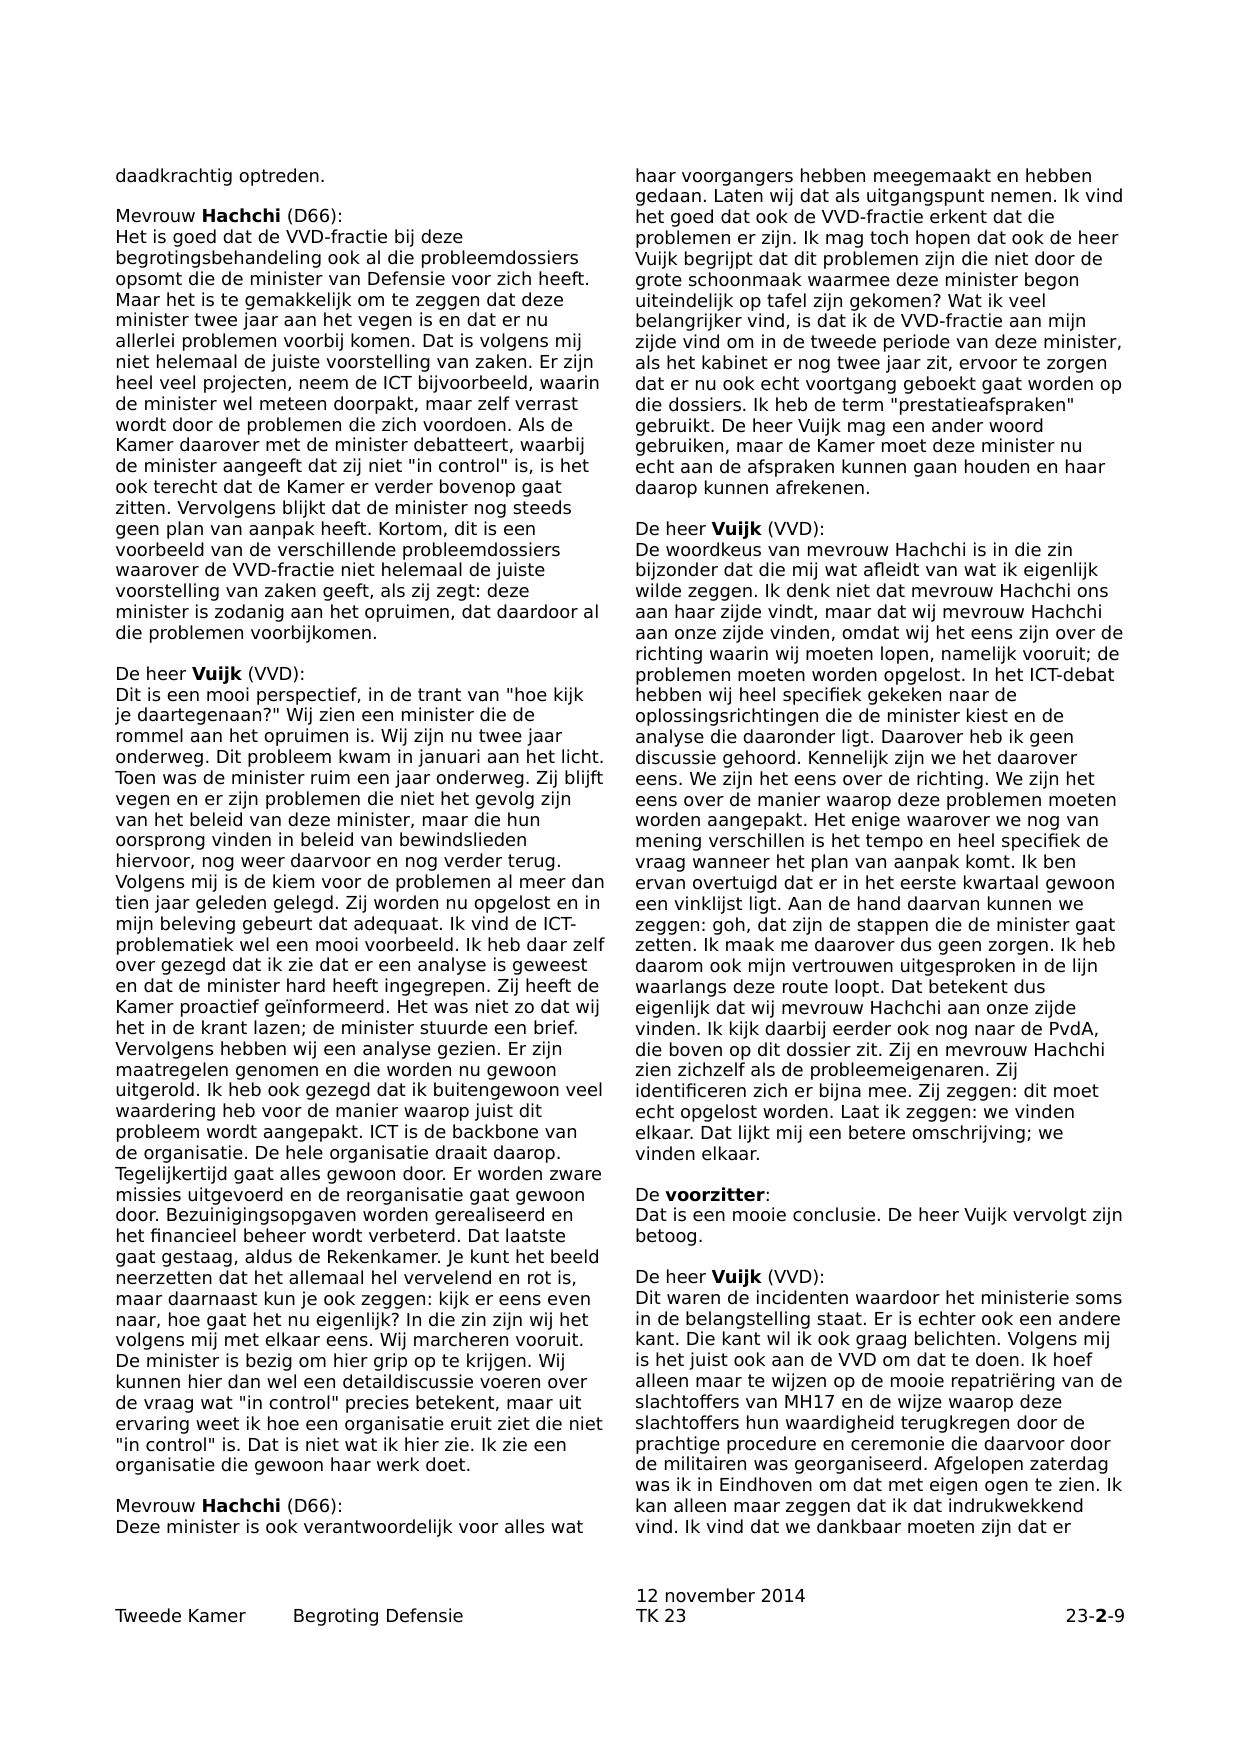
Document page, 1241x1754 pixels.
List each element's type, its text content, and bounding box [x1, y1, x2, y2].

text Dit is een mooi perspectief, in de trant van "hoe kijk je daartegenaan?" Wij zien een minister die de rommel aan het opruimen is. Wij zijn nu twee jaar onderweg. Dit probleem kwam in januari aan het licht. Toen was de minister ruim een jaar onderweg. Zij blijft vegen en er zijn problemen die niet het gevolg zijn van het beleid van deze minister, maar die hun oorsprong vinden in beleid van bewindslieden hiervoor, nog weer daarvoor en nog verder terug. Volgens mij is de kiem voor de problemen al meer dan tien jaar geleden gelegd. Zij worden nu opgelost en in mijn beleving gebeurt dat adequaat. Ik vind de ICT-problematiek wel een mooi voorbeeld. Ik heb daar zelf over gezegd dat ik zie dat er een analyse is geweest en dat de minister hard heeft ingegrepen. Zij heeft de Kamer proactief geïnformeerd. Het was niet zo dat wij het in de krant lazen; de minister stuurde een brief. Vervolgens hebben wij een analyse gezien. Er zijn maatregelen genomen en die worden nu gewoon uitgerold. Ik heb ook gezegd dat ik buitengewoon veel waardering heb voor de manier waarop juist dit probleem wordt aangepakt. ICT is de backbone van de organisatie. De hele organisatie draait daarop. [115, 684, 605, 1163]
text De voorzitter: [635, 1184, 1125, 1205]
text Deze minister is ook verantwoordelijk voor alles wat [115, 1517, 605, 1537]
text daadkrachtig optreden. [115, 165, 605, 186]
text Dit waren de incidenten waardoor het ministerie soms in de belangstelling staat. Er is echter ook een andere kant. Die kant wil ik ook graag belichten. Volgens mij is het juist ook aan de VVD om dat te doen. Ik hoef alleen maar te wijzen op de mooie repatriëring van de slachtoffers van MH17 en de wijze waarop deze slachtoffers hun waardigheid terugkregen door de prachtige procedure en ceremonie die daarvoor door de militairen was georganiseerd. Afgelopen zaterdag was ik in Eindhoven om dat met eigen ogen te zien. Ik kan alleen maar zeggen dat ik dat indrukwekkend vind. Ik vind dat we dankbaar moeten zijn dat er [635, 1287, 1125, 1537]
text Mevrouw Hachchi (D66): [115, 206, 605, 227]
text Mevrouw Hachchi (D66): [115, 1496, 605, 1517]
text haar voorgangers hebben meegemaakt en hebben gedaan. Laten wij dat als uitgangspunt nemen. Ik vind het goed dat ook de VVD-fractie erkent dat die problemen er zijn. Ik mag toch hopen dat ook de heer Vuijk begrijpt dat dit problemen zijn die niet door de grote schoonmaak waarmee deze minister begon uiteindelijk op tafel zijn gekomen? Wat ik veel belangrijker vind, is dat ik de VVD-fractie aan mijn zijde vind om in de tweede periode van deze minister, als het kabinet er nog twee jaar zit, ervoor te zorgen dat er nu ook echt voortgang geboekt gaat worden op die dossiers. Ik heb de term "prestatieafspraken" gebruikt. De heer Vuijk mag een ander woord gebruiken, maar de Kamer moet deze minister nu echt aan de afspraken kunnen gaan houden en haar daarop kunnen afrekenen. [635, 165, 1125, 499]
text De heer Vuijk (VVD): [115, 663, 605, 684]
text De heer Vuijk (VVD): [635, 1267, 1125, 1287]
text Het is goed dat de VVD-fractie bij deze begrotingsbehandeling ook al die probleemdossiers opsomt die de minister van Defensie voor zich heeft. Maar het is te gemakkelijk om te zeggen dat deze minister twee jaar aan het vegen is en dat er nu allerlei problemen voorbij komen. Dat is volgens mij niet helemaal de juiste voorstelling van zaken. Er zijn heel veel projecten, neem de ICT bijvoorbeeld, waarin de minister wel meteen doorpakt, maar zelf verrast wordt door de problemen die zich voordoen. Als de Kamer daarover met de minister debatteert, waarbij de minister aangeeft dat zij niet "in control" is, is het ook terecht dat de Kamer er verder bovenop gaat zitten. Vervolgens blijkt dat de minister nog steeds geen plan van aanpak heeft. Kortom, dit is een voorbeeld van de verschillende probleemdossiers waarover de VVD-fractie niet helemaal de juiste voorstelling van zaken geeft, als zij zegt: deze minister is zodanig aan het opruimen, dat daardoor al die problemen voorbijkomen. [115, 227, 605, 643]
text De heer Vuijk (VVD): [635, 519, 1125, 539]
text Dat is een mooie conclusie. De heer Vuijk vervolgt zijn betoog. [635, 1205, 1125, 1247]
text Tegelijkertijd gaat alles gewoon door. Er worden zware missies uitgevoerd en de reorganisatie gaat gewoon door. Bezuinigingsopgaven worden gerealiseerd en het financieel beheer wordt verbeterd. Dat laatste gaat gestaag, aldus de Rekenkamer. Je kunt het beeld neerzetten dat het allemaal hel vervelend en rot is, maar daarnaast kun je ook zeggen: kijk er eens even naar, hoe gaat het nu eigenlijk? In die zin zijn wij het volgens mij met elkaar eens. Wij marcheren vooruit. De minister is bezig om hier grip op te krijgen. Wij kunnen hier dan wel een detaildiscussie voeren over de vraag wat "in control" precies betekent, maar uit ervaring weet ik hoe een organisatie eruit ziet die niet "in control" is. Dat is niet wat ik hier zie. Ik zie een organisatie die gewoon haar werk doet. [115, 1163, 605, 1476]
text De woordkeus van mevrouw Hachchi is in die zin bijzonder dat die mij wat afleidt van wat ik eigenlijk wilde zeggen. Ik denk niet dat mevrouw Hachchi ons aan haar zijde vindt, maar dat wij mevrouw Hachchi aan onze zijde vinden, omdat wij het eens zijn over de richting waarin wij moeten lopen, namelijk vooruit; de problemen moeten worden opgelost. In het ICT-debat hebben wij heel specifiek gekeken naar de oplossingsrichtingen die de minister kiest en de analyse die daaronder ligt. Daarover heb ik geen discussie gehoord. Kennelijk zijn we het daarover eens. We zijn het eens over de richting. We zijn het eens over de manier waarop deze problemen moeten worden aangepakt. Het enige waarover we nog van mening verschillen is het tempo en heel specifiek de vraag wanneer het plan van aanpak komt. Ik ben ervan overtuigd dat er in het eerste kwartaal gewoon een vinklijst ligt. Aan de hand daarvan kunnen we zeggen: goh, dat zijn de stappen die de minister gaat zetten. Ik maak me daarover dus geen zorgen. Ik heb daarom ook mijn vertrouwen uitgesproken in de lijn waarlangs deze route loopt. Dat betekent dus eigenlijk dat wij mevrouw Hachchi aan onze zijde vinden. Ik kijk daarbij eerder ook nog naar de PvdA, die boven op dit dossier zit. Zij en mevrouw Hachchi zien zichzelf als de probleemeigenaren. Zij identificeren zich er bijna mee. Zij zeggen: dit moet echt opgelost worden. Laat ik zeggen: we vinden elkaar. Dat lijkt mij een betere omschrijving; we vinden elkaar. [635, 539, 1125, 1164]
